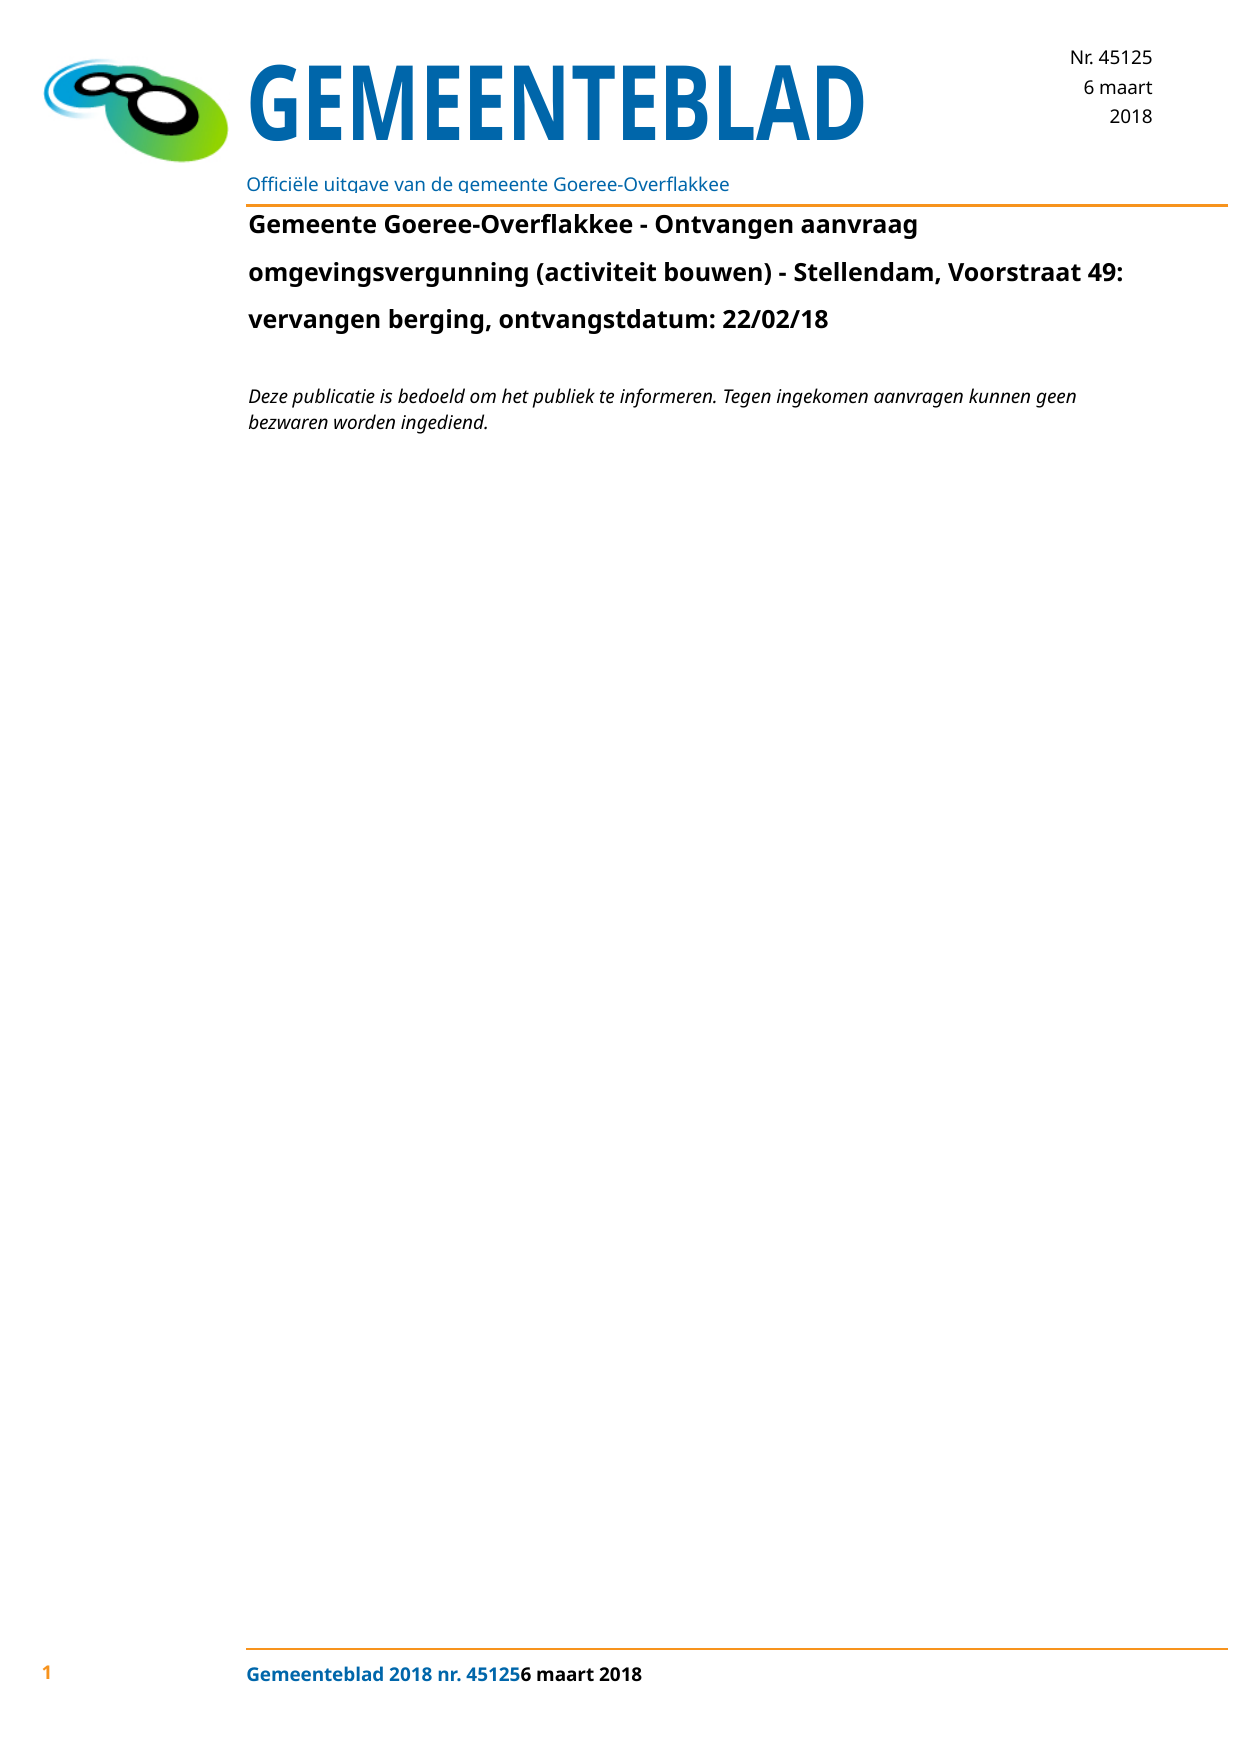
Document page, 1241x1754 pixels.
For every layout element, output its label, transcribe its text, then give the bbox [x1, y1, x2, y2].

picture [41, 47, 231, 172]
text Gemeente Goeree-Overflakkee - Ontvangen aanvraag omgevingsvergunning (activiteit bouwen) - Stellendam, Voorstraat 49: vervangen berging, ontvangstdatum: 22/02/18 [248, 207, 1152, 336]
text Deze publicatie is bedoeld om het publiek te informeren. Tegen ingekomen aanvragen kunnen geen bezwaren worden ingediend. [248, 384, 1152, 435]
